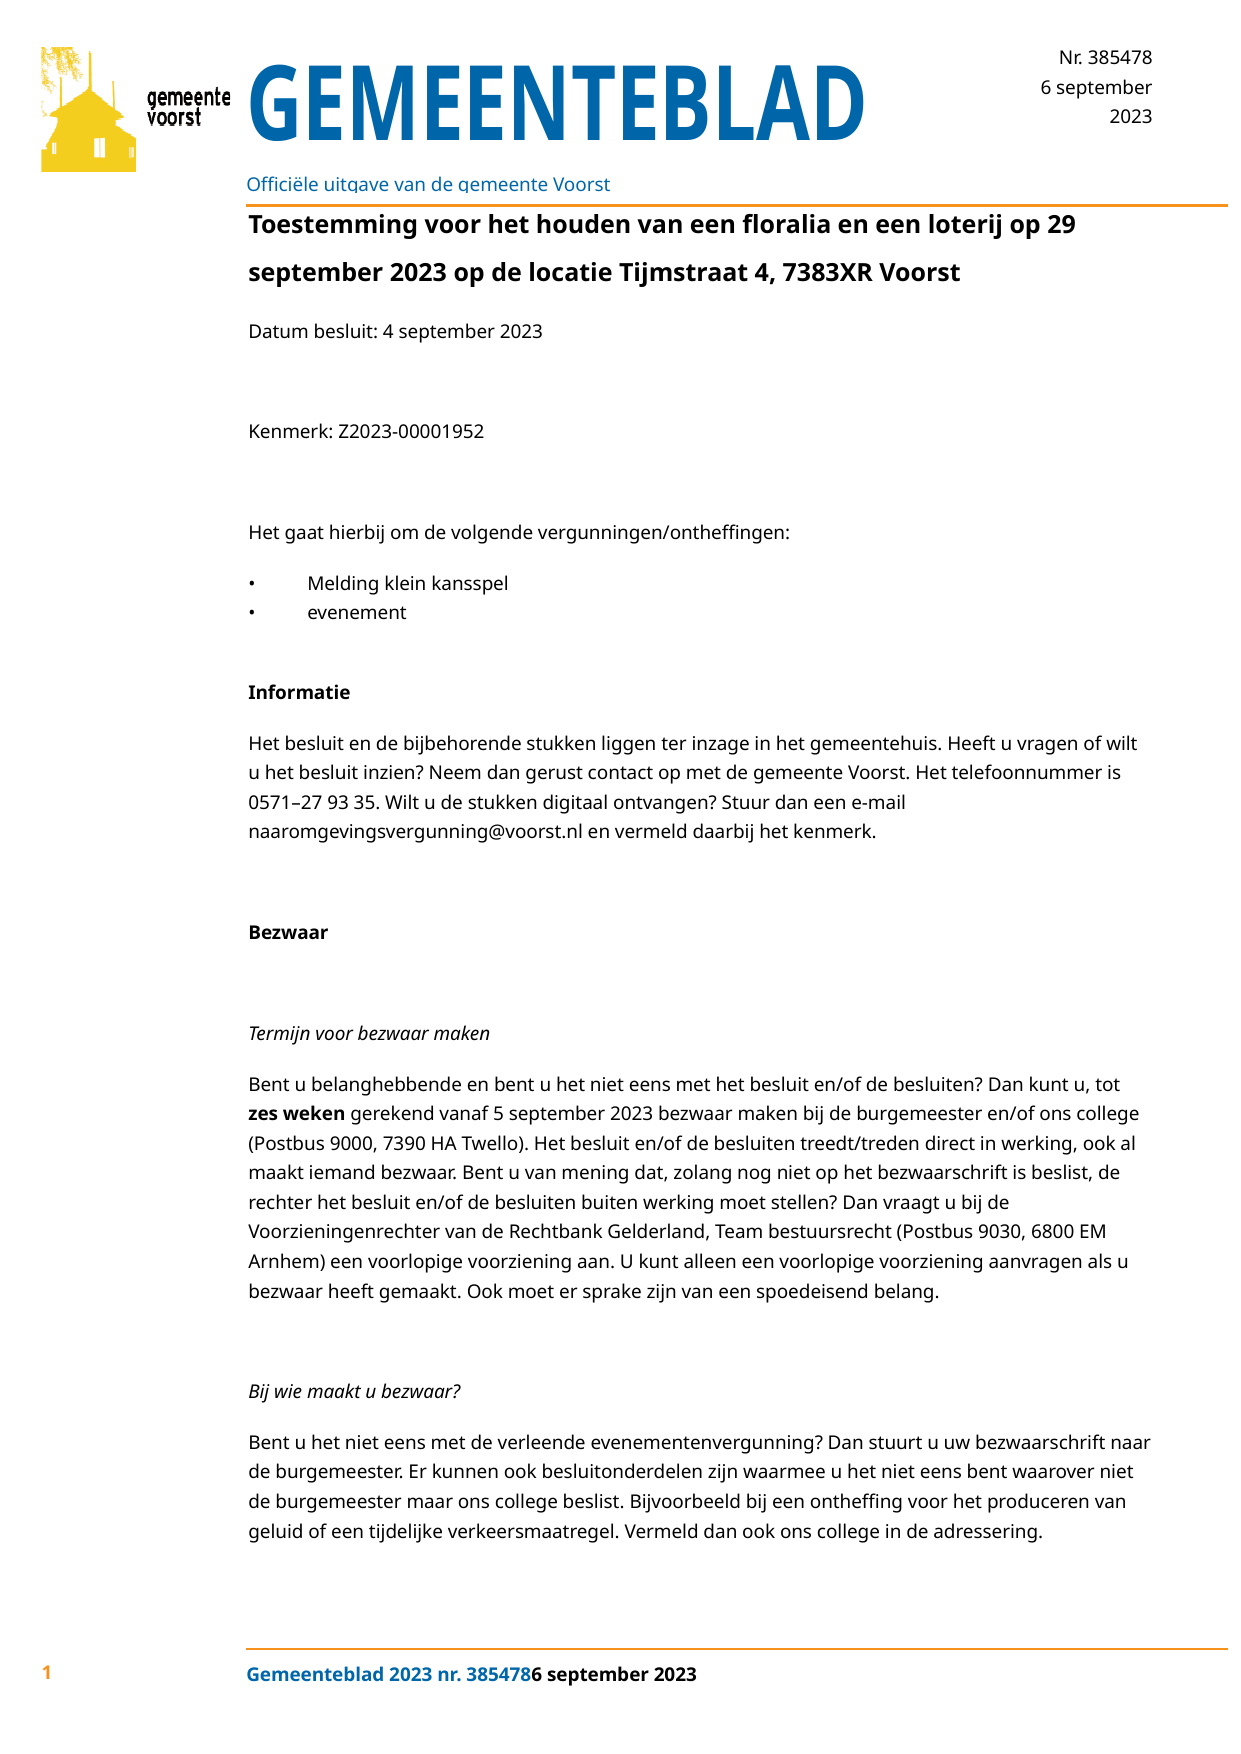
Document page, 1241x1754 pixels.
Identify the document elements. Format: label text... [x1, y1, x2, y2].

text Het gaat hierbij om de volgende vergunningen/ontheffingen: [248, 519, 1152, 545]
picture [41, 47, 231, 172]
text Het besluit en de bijbehorende stukken liggen ter inzage in het gemeentehuis. Heeft u vragen of wilt u het besluit inzien? Neem dan gerust contact op met de gemeente Voorst. Het telefoonnummer is 0571–27 93 35. Wilt u de stukken digitaal ontvangen? Stuur dan een e-mail naaromgevingsvergunning@voorst.nl en vermeld daarbij het kenmerk. [248, 730, 1152, 844]
list evenement [248, 599, 1152, 625]
text Bent u het niet eens met de verleende evenementenvergunning? Dan stuurt u uw bezwaarschrift naar de burgemeester. Er kunnen ook besluitonderdelen zijn waarmee u het niet eens bent waarover niet de burgemeester maar ons college beslist. Bijvoorbeeld bij een ontheffing voor het produceren van geluid of een tijdelijke verkeersmaatregel. Vermeld dan ook ons college in de adressering. [248, 1429, 1152, 1544]
text Bezwaar [248, 919, 1152, 945]
text Datum besluit: 4 september 2023 [248, 318, 1152, 344]
text Informatie [248, 679, 1152, 705]
list Melding klein kansspel [248, 570, 1152, 596]
text Kenmerk: Z2023-00001952 [248, 419, 1152, 444]
text Termijn voor bezwaar maken [248, 1020, 1152, 1046]
text Bij wie maakt u bezwaar? [248, 1379, 1152, 1404]
text Bent u belanghebbende en bent u het niet eens met het besluit en/of de besluiten? Dan kunt u, tot zes weken gerekend vanaf 5 september 2023 bezwaar maken bij de burgemeester en/of ons college (Postbus 9000, 7390 HA Twello). Het besluit en/of de besluiten treedt/treden direct in werking, ook al maakt iemand bezwaar. Bent u van mening dat, zolang nog niet op het bezwaarschrift is beslist, de rechter het besluit en/of de besluiten buiten werking moet stellen? Dan vraagt u bij de Voorzieningenrechter van de Rechtbank Gelderland, Team bestuursrecht (Postbus 9030, 6800 EM Arnhem) een voorlopige voorziening aan. U kunt alleen een voorlopige voorziening aanvragen als u bezwaar heeft gemaakt. Ook moet er sprake zijn van een spoedeisend belang. [248, 1071, 1152, 1304]
text Toestemming voor het houden van een floralia en een loterij op 29 september 2023 op de locatie Tijmstraat 4, 7383XR Voorst [248, 207, 1152, 288]
